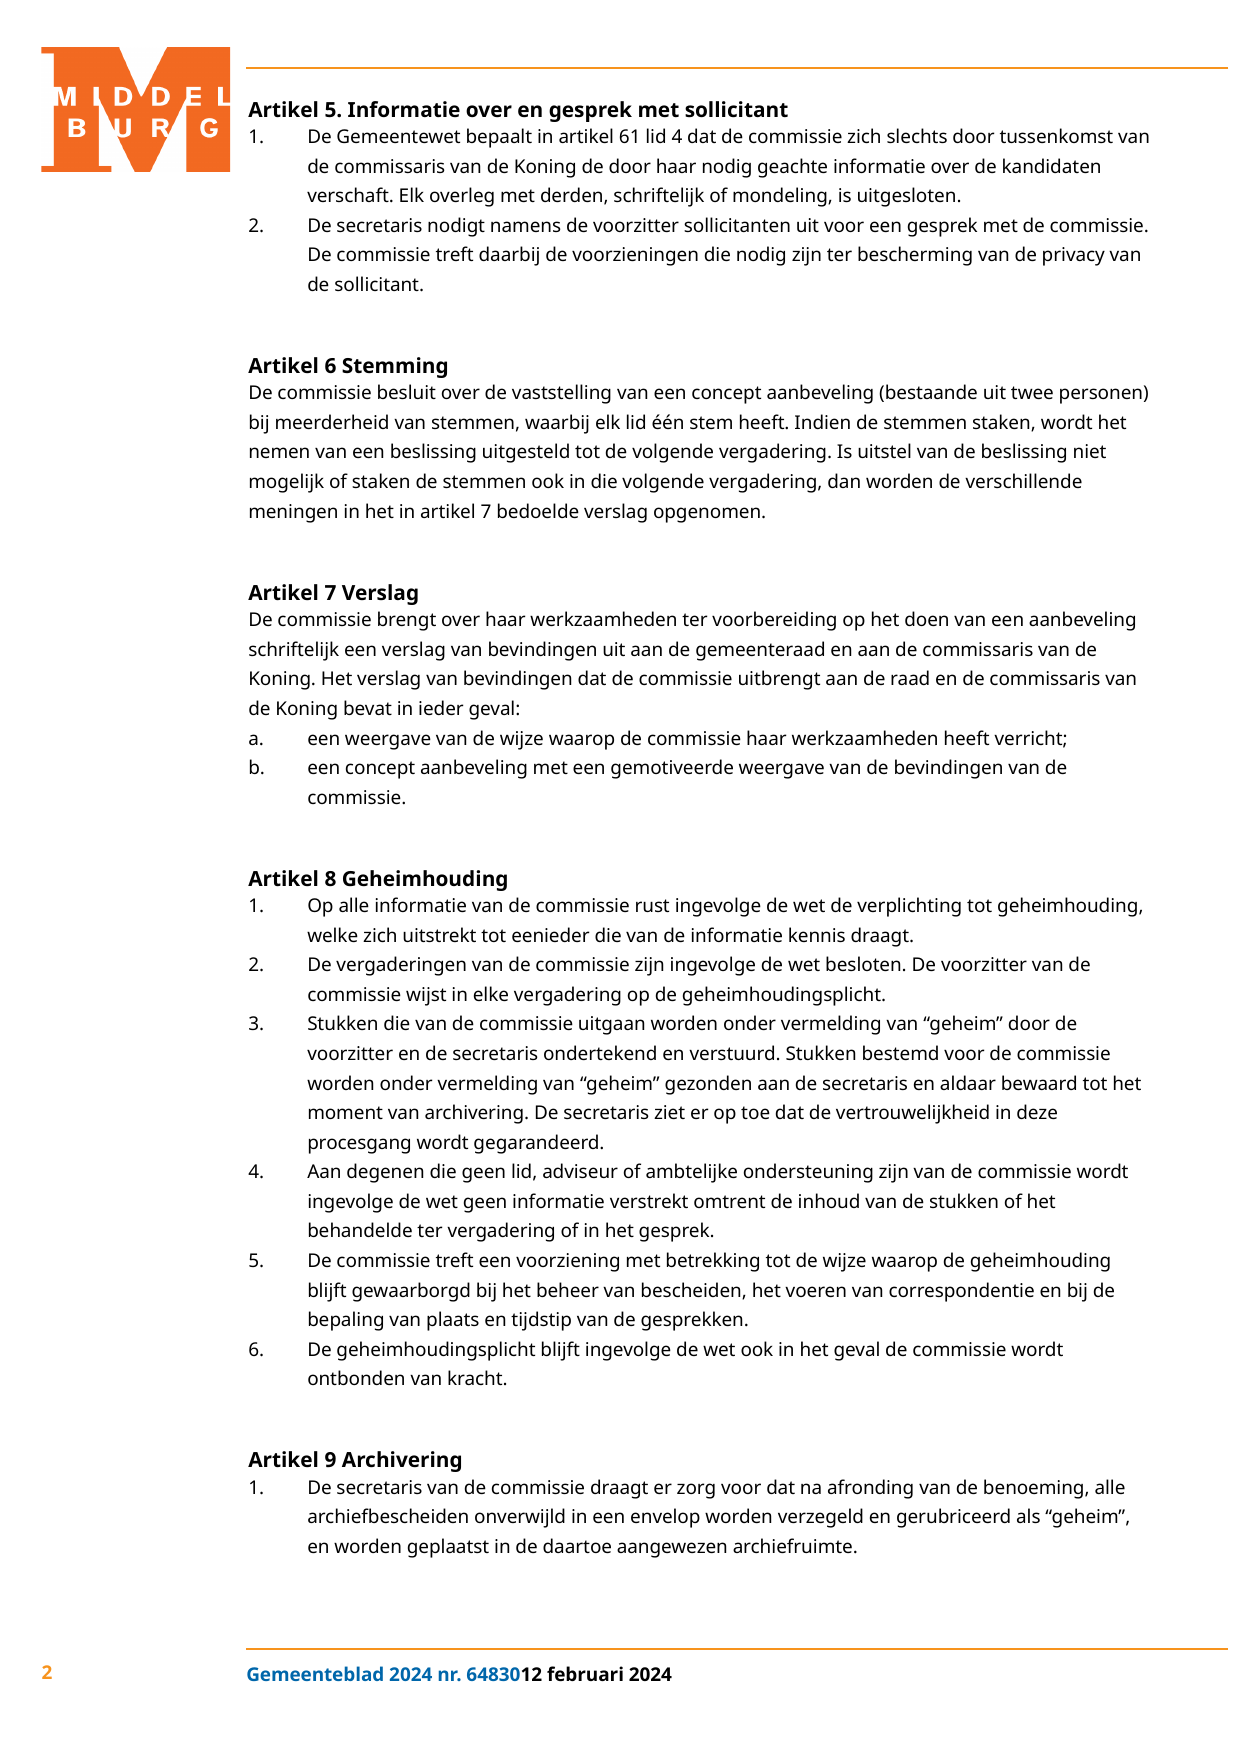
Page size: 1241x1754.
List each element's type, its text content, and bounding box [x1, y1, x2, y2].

text Artikel 9 Archivering [248, 1446, 1152, 1474]
text Artikel 7 Verslag [248, 578, 1152, 606]
list Stukken die van de commissie uitgaan worden onder vermelding van “geheim” door de voorzitter en de secretaris ondertekend en verstuurd. Stukken bestemd voor de commissie worden onder vermelding van “geheim” gezonden aan de secretaris en aldaar bewaard tot het moment van archivering. De secretaris ziet er op toe dat de vertrouwelijkheid in deze procesgang wordt gegarandeerd. [248, 1011, 1152, 1155]
list een weergave van de wijze waarop de commissie haar werkzaamheden heeft verricht; [248, 725, 1152, 750]
text Artikel 5. Informatie over en gesprek met sollicitant [248, 95, 1152, 123]
list Op alle informatie van de commissie rust ingevolge de wet de verplichting tot geheimhouding, welke zich uitstrekt tot eenieder die van de informatie kennis draagt. [248, 892, 1152, 948]
text Artikel 8 Geheimhouding [248, 864, 1152, 892]
text De commissie brengt over haar werkzaamheden ter voorbereiding op het doen van een aanbeveling schriftelijk een verslag van bevindingen uit aan de gemeenteraad en aan de commissaris van de Koning. Het verslag van bevindingen dat de commissie uitbrengt aan de raad en de commissaris van de Koning bevat in ieder geval: [248, 606, 1152, 721]
list De Gemeentewet bepaalt in artikel 61 lid 4 dat de commissie zich slechts door tussenkomst van de commissaris van de Koning de door haar nodig geachte informatie over de kandidaten verschaft. Elk overleg met derden, schriftelijk of mondeling, is uitgesloten. [248, 123, 1152, 208]
text De commissie besluit over de vaststelling van een concept aanbeveling (bestaande uit twee personen) bij meerderheid van stemmen, waarbij elk lid één stem heeft. Indien de stemmen staken, wordt het nemen van een beslissing uitgesteld tot de volgende vergadering. Is uitstel van de beslissing niet mogelijk of staken de stemmen ook in die volgende vergadering, dan worden de verschillende meningen in het in artikel 7 bedoelde verslag opgenomen. [248, 379, 1152, 524]
text Artikel 6 Stemming [248, 351, 1152, 379]
list een concept aanbeveling met een gemotiveerde weergave van de bevindingen van de commissie. [248, 754, 1152, 809]
list De secretaris van de commissie draagt er zorg voor dat na afronding van de benoeming, alle archiefbescheiden onverwijld in een envelop worden verzegeld en gerubriceerd als “geheim”, en worden geplaatst in de daartoe aangewezen archiefruimte. [248, 1474, 1152, 1559]
list De commissie treft een voorziening met betrekking tot de wijze waarop de geheimhouding blijft gewaarborgd bij het beheer van bescheiden, het voeren van correspondentie en bij de bepaling van plaats en tijdstip van de gesprekken. [248, 1247, 1152, 1332]
list De secretaris nodigt namens de voorzitter sollicitanten uit voor een gesprek met de commissie. De commissie treft daarbij de voorzieningen die nodig zijn ter bescherming van de privacy van de sollicitant. [248, 212, 1152, 297]
list Aan degenen die geen lid, adviseur of ambtelijke ondersteuning zijn van de commissie wordt ingevolge de wet geen informatie verstrekt omtrent de inhoud van de stukken of het behandelde ter vergadering of in het gesprek. [248, 1158, 1152, 1243]
picture [41, 47, 231, 172]
list De vergaderingen van de commissie zijn ingevolge de wet besloten. De voorzitter van de commissie wijst in elke vergadering op de geheimhoudingsplicht. [248, 951, 1152, 1007]
list De geheimhoudingsplicht blijft ingevolge de wet ook in het geval de commissie wordt ontbonden van kracht. [248, 1336, 1152, 1391]
